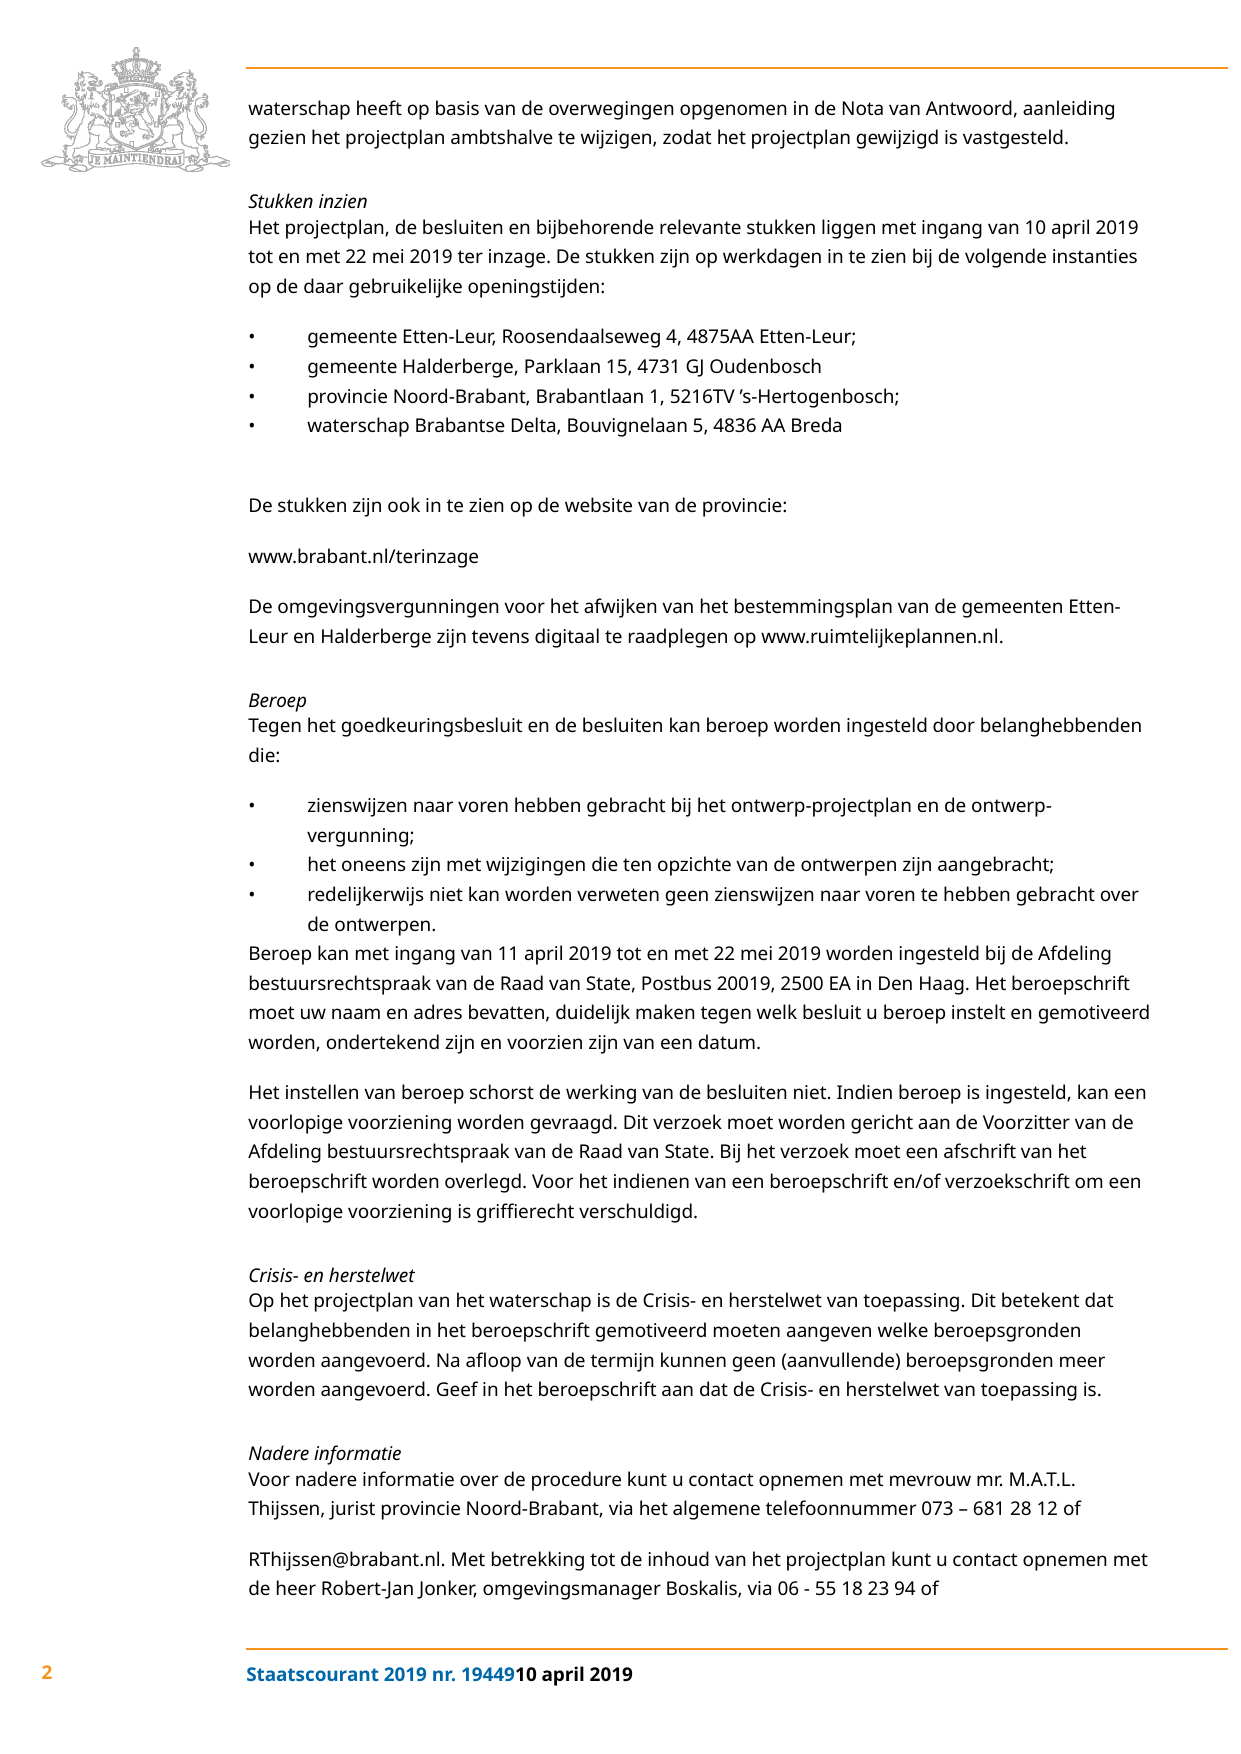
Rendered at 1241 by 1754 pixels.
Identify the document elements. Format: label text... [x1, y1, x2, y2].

text Beroep kan met ingang van 11 april 2019 tot en met 22 mei 2019 worden ingesteld bij de Afdeling bestuursrechtspraak van de Raad van State, Postbus 20019, 2500 EA in Den Haag. Het beroepschrift moet uw naam en adres bevatten, duidelijk maken tegen welk besluit u beroep instelt en gemotiveerd worden, ondertekend zijn en voorzien zijn van een datum. [248, 940, 1152, 1055]
text Nadere informatie [248, 1440, 1152, 1466]
text Tegen het goedkeuringsbesluit en de besluiten kan beroep worden ingesteld door belanghebbenden die: [248, 712, 1152, 768]
text De stukken zijn ook in te zien op de website van de provincie: [248, 492, 1152, 518]
list gemeente Halderberge, Parklaan 15, 4731 GJ Oudenbosch [248, 353, 1152, 379]
text Crisis- en herstelwet [248, 1262, 1152, 1288]
text Beroep [248, 687, 1152, 712]
list waterschap Brabantse Delta, Bouvignelaan 5, 4836 AA Breda [248, 412, 1152, 438]
list zienswijzen naar voren hebben gebracht bij het ontwerp-projectplan en de ontwerp-vergunning; [248, 792, 1152, 848]
list provincie Noord-Brabant, Brabantlaan 1, 5216TV ’s-Hertogenbosch; [248, 383, 1152, 408]
text Op het projectplan van het waterschap is de Crisis- en herstelwet van toepassing. Dit betekent dat belanghebbenden in het beroepschrift gemotiveerd moeten aangeven welke beroepsgronden worden aangevoerd. Na afloop van de termijn kunnen geen (aanvullende) beroepsgronden meer worden aangevoerd. Geef in het beroepschrift aan dat de Crisis- en herstelwet van toepassing is. [248, 1288, 1152, 1402]
text De omgevingsvergunningen voor het afwijken van het bestemmingsplan van de gemeenten Etten-Leur en Halderberge zijn tevens digitaal te raadplegen op www.ruimtelijkeplannen.nl. [248, 593, 1152, 648]
text RThijssen@brabant.nl. Met betrekking tot de inhoud van het projectplan kunt u contact opnemen met de heer Robert-Jan Jonker, omgevingsmanager Boskalis, via 06 - 55 18 23 94 of [248, 1546, 1152, 1601]
text Het projectplan, de besluiten en bijbehorende relevante stukken liggen met ingang van 10 april 2019 tot en met 22 mei 2019 ter inzage. De stukken zijn op werkdagen in te zien bij de volgende instanties op de daar gebruikelijke openingstijden: [248, 214, 1152, 299]
text Voor nadere informatie over de procedure kunt u contact opnemen met mevrouw mr. M.A.T.L. Thijssen, jurist provincie Noord-Brabant, via het algemene telefoonnummer 073 – 681 28 12 of [248, 1466, 1152, 1521]
text www.brabant.nl/terinzage [248, 543, 1152, 568]
picture [41, 47, 231, 172]
text Stukken inzien [248, 188, 1152, 214]
list het oneens zijn met wijzigingen die ten opzichte van de ontwerpen zijn aangebracht; [248, 852, 1152, 877]
list redelijkerwijs niet kan worden verweten geen zienswijzen naar voren te hebben gebracht over de ontwerpen. [248, 881, 1152, 937]
text waterschap heeft op basis van de overwegingen opgenomen in de Nota van Antwoord, aanleiding gezien het projectplan ambtshalve te wijzigen, zodat het projectplan gewijzigd is vastgesteld. [248, 95, 1152, 150]
list gemeente Etten-Leur, Roosendaalseweg 4, 4875AA Etten-Leur; [248, 324, 1152, 349]
text Het instellen van beroep schorst de werking van de besluiten niet. Indien beroep is ingesteld, kan een voorlopige voorziening worden gevraagd. Dit verzoek moet worden gericht aan de Voorzitter van de Afdeling bestuursrechtspraak van de Raad van State. Bij het verzoek moet een afschrift van het beroepschrift worden overlegd. Voor het indienen van een beroepschrift en/of verzoekschrift om een voorlopige voorziening is griffierecht verschuldigd. [248, 1079, 1152, 1224]
